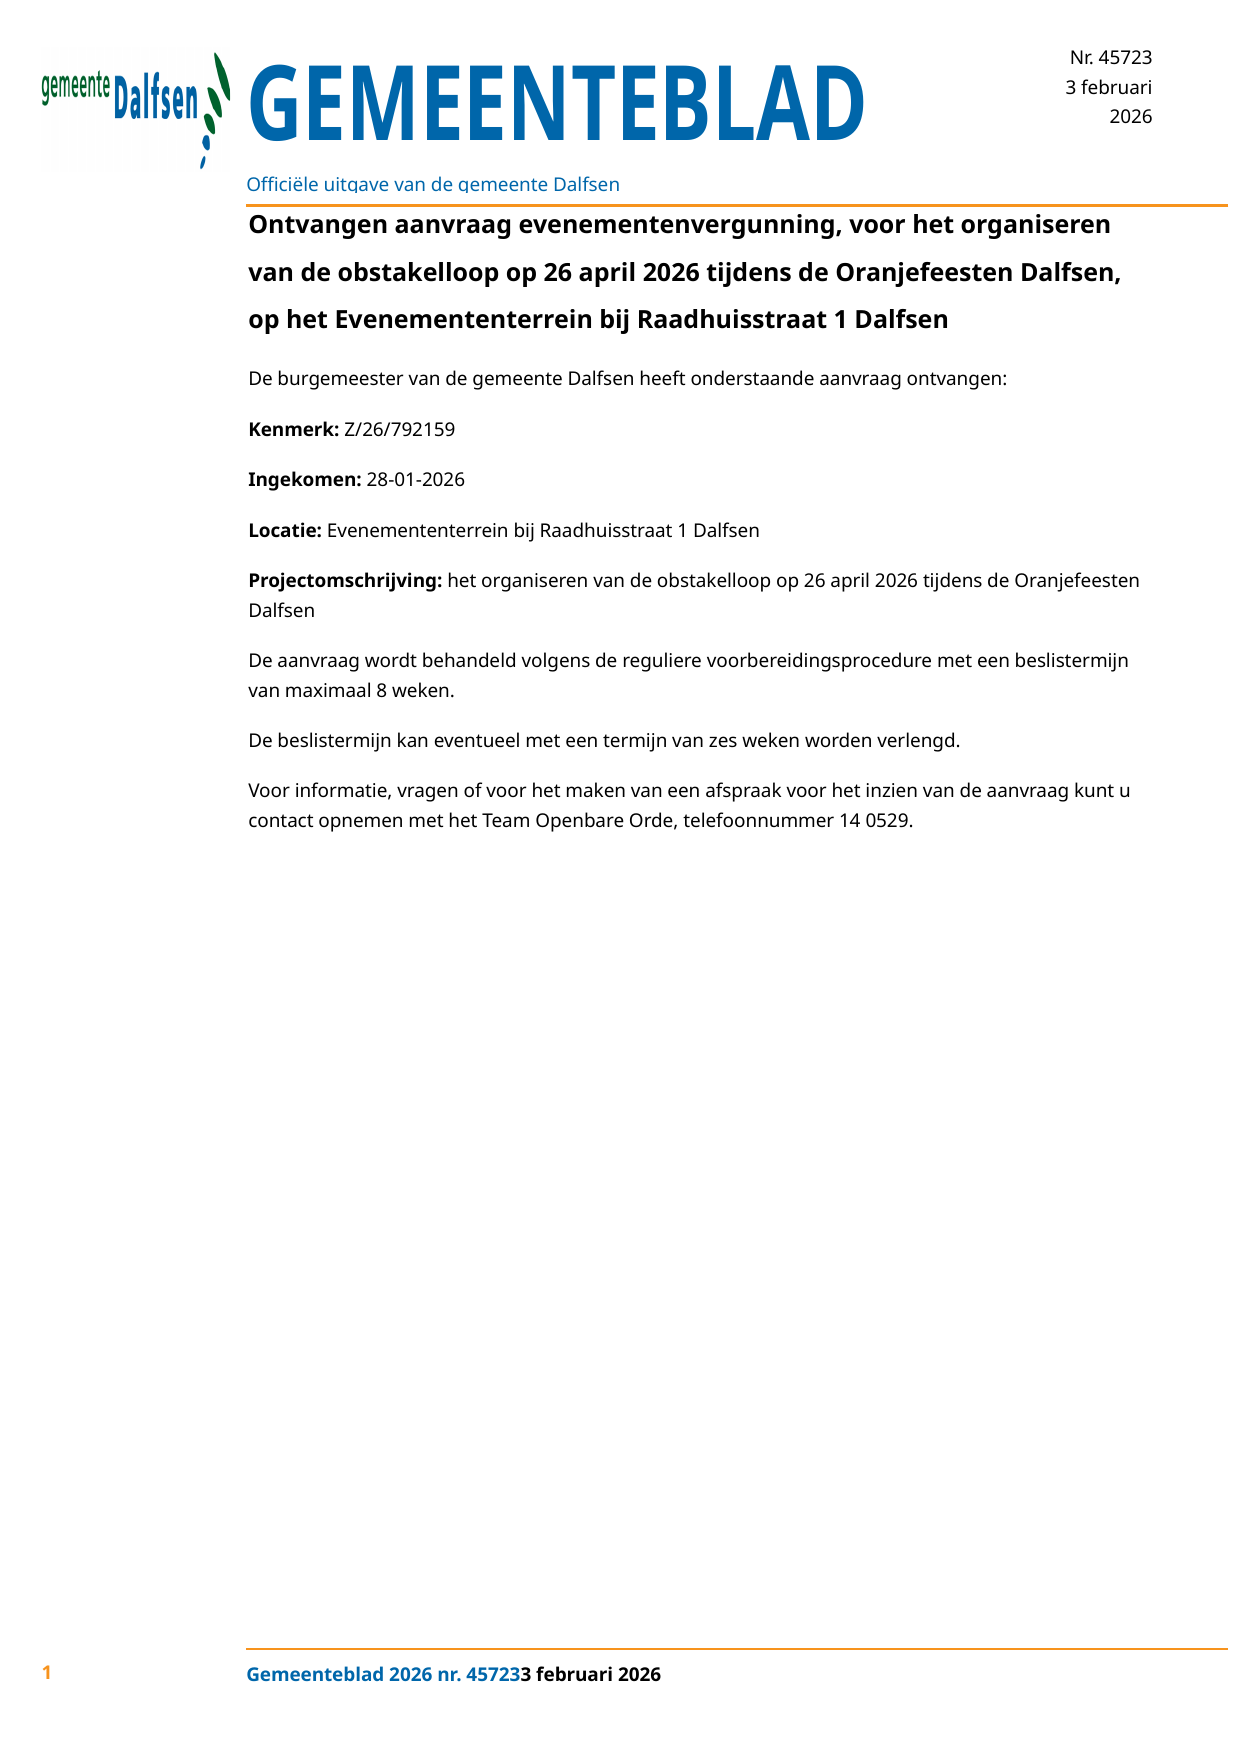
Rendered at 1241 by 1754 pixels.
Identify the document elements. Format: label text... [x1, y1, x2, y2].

text De beslistermijn kan eventueel met een termijn van zes weken worden verlengd. [248, 727, 1152, 753]
text Ontvangen aanvraag evenementenvergunning, voor het organiseren van de obstakelloop op 26 april 2026 tijdens de Oranjefeesten Dalfsen, op het Evenemententerrein bij Raadhuisstraat 1 Dalfsen [248, 207, 1152, 336]
text Projectomschrijving: het organiseren van de obstakelloop op 26 april 2026 tijdens de Oranjefeesten Dalfsen [248, 567, 1152, 622]
picture [41, 47, 231, 172]
text De burgemeester van de gemeente Dalfsen heeft onderstaande aanvraag ontvangen: [248, 366, 1152, 391]
text Locatie: Evenemententerrein bij Raadhuisstraat 1 Dalfsen [248, 517, 1152, 542]
text Kenmerk: Z/26/792159 [248, 416, 1152, 442]
text De aanvraag wordt behandeld volgens de reguliere voorbereidingsprocedure met een beslistermijn van maximaal 8 weken. [248, 647, 1152, 702]
text Voor informatie, vragen of voor het maken van een afspraak voor het inzien van de aanvraag kunt u contact opnemen met het Team Openbare Orde, telefoonnummer 14 0529. [248, 778, 1152, 833]
text Ingekomen: 28-01-2026 [248, 466, 1152, 492]
